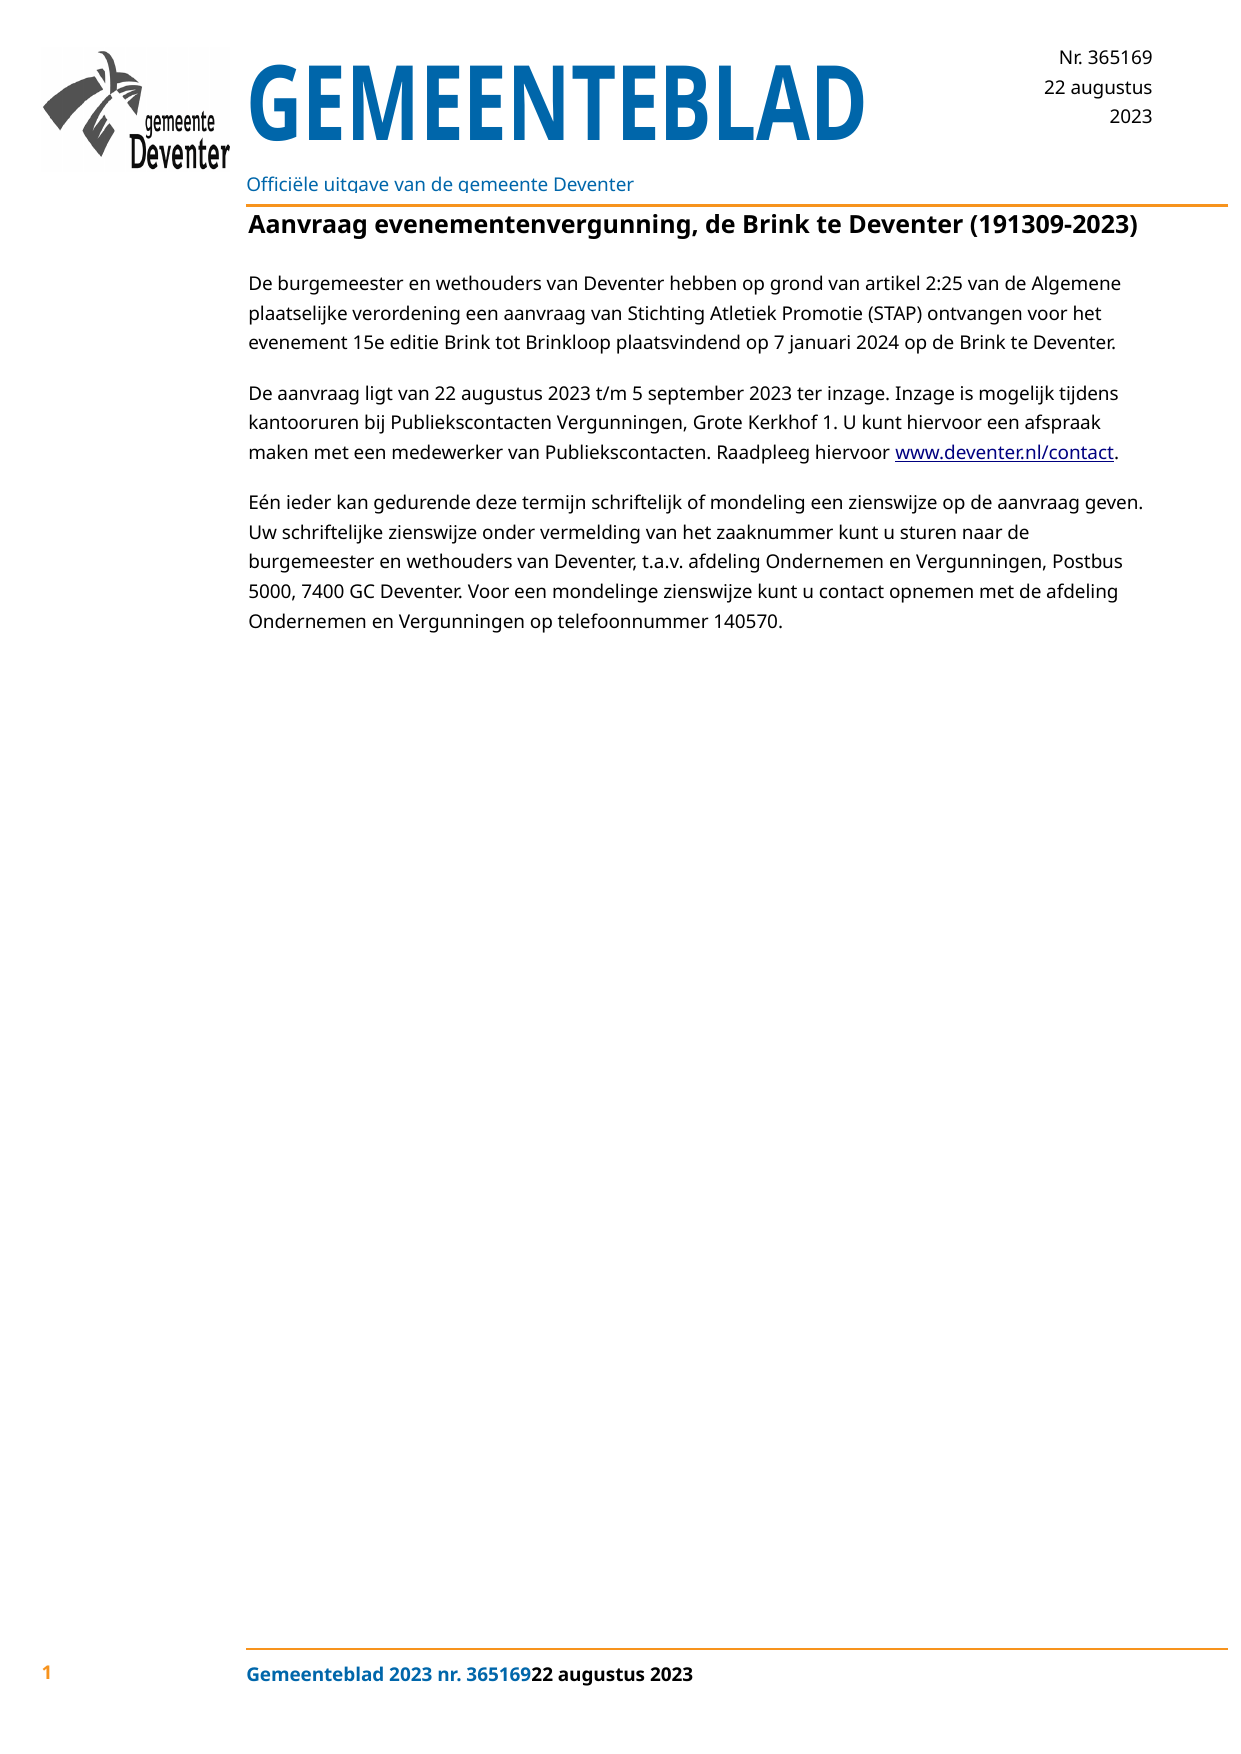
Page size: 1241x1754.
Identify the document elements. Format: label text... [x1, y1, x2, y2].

text Eén ieder kan gedurende deze termijn schriftelijk of mondeling een zienswijze op de aanvraag geven. Uw schriftelijke zienswijze onder vermelding van het zaaknummer kunt u sturen naar de burgemeester en wethouders van Deventer, t.a.v. afdeling Ondernemen en Vergunningen, Postbus 5000, 7400 GC Deventer. Voor een mondelinge zienswijze kunt u contact opnemen met de afdeling Ondernemen en Vergunningen op telefoonnummer 140570. [248, 489, 1152, 633]
picture [41, 47, 231, 172]
text Aanvraag evenementenvergunning, de Brink te Deventer (191309-2023) [248, 207, 1152, 241]
text De burgemeester en wethouders van Deventer hebben op grond van artikel 2:25 van de Algemene plaatselijke verordening een aanvraag van Stichting Atletiek Promotie (STAP) ontvangen voor het evenement 15e editie Brink tot Brinkloop plaatsvindend op 7 januari 2024 op de Brink te Deventer. [248, 270, 1152, 355]
text De aanvraag ligt van 22 augustus 2023 t/m 5 september 2023 ter inzage. Inzage is mogelijk tijdens kantooruren bij Publiekscontacten Vergunningen, Grote Kerkhof 1. U kunt hiervoor een afspraak maken met een medewerker van Publiekscontacten. Raadpleeg hiervoor www.deventer.nl/contact. [248, 380, 1152, 465]
